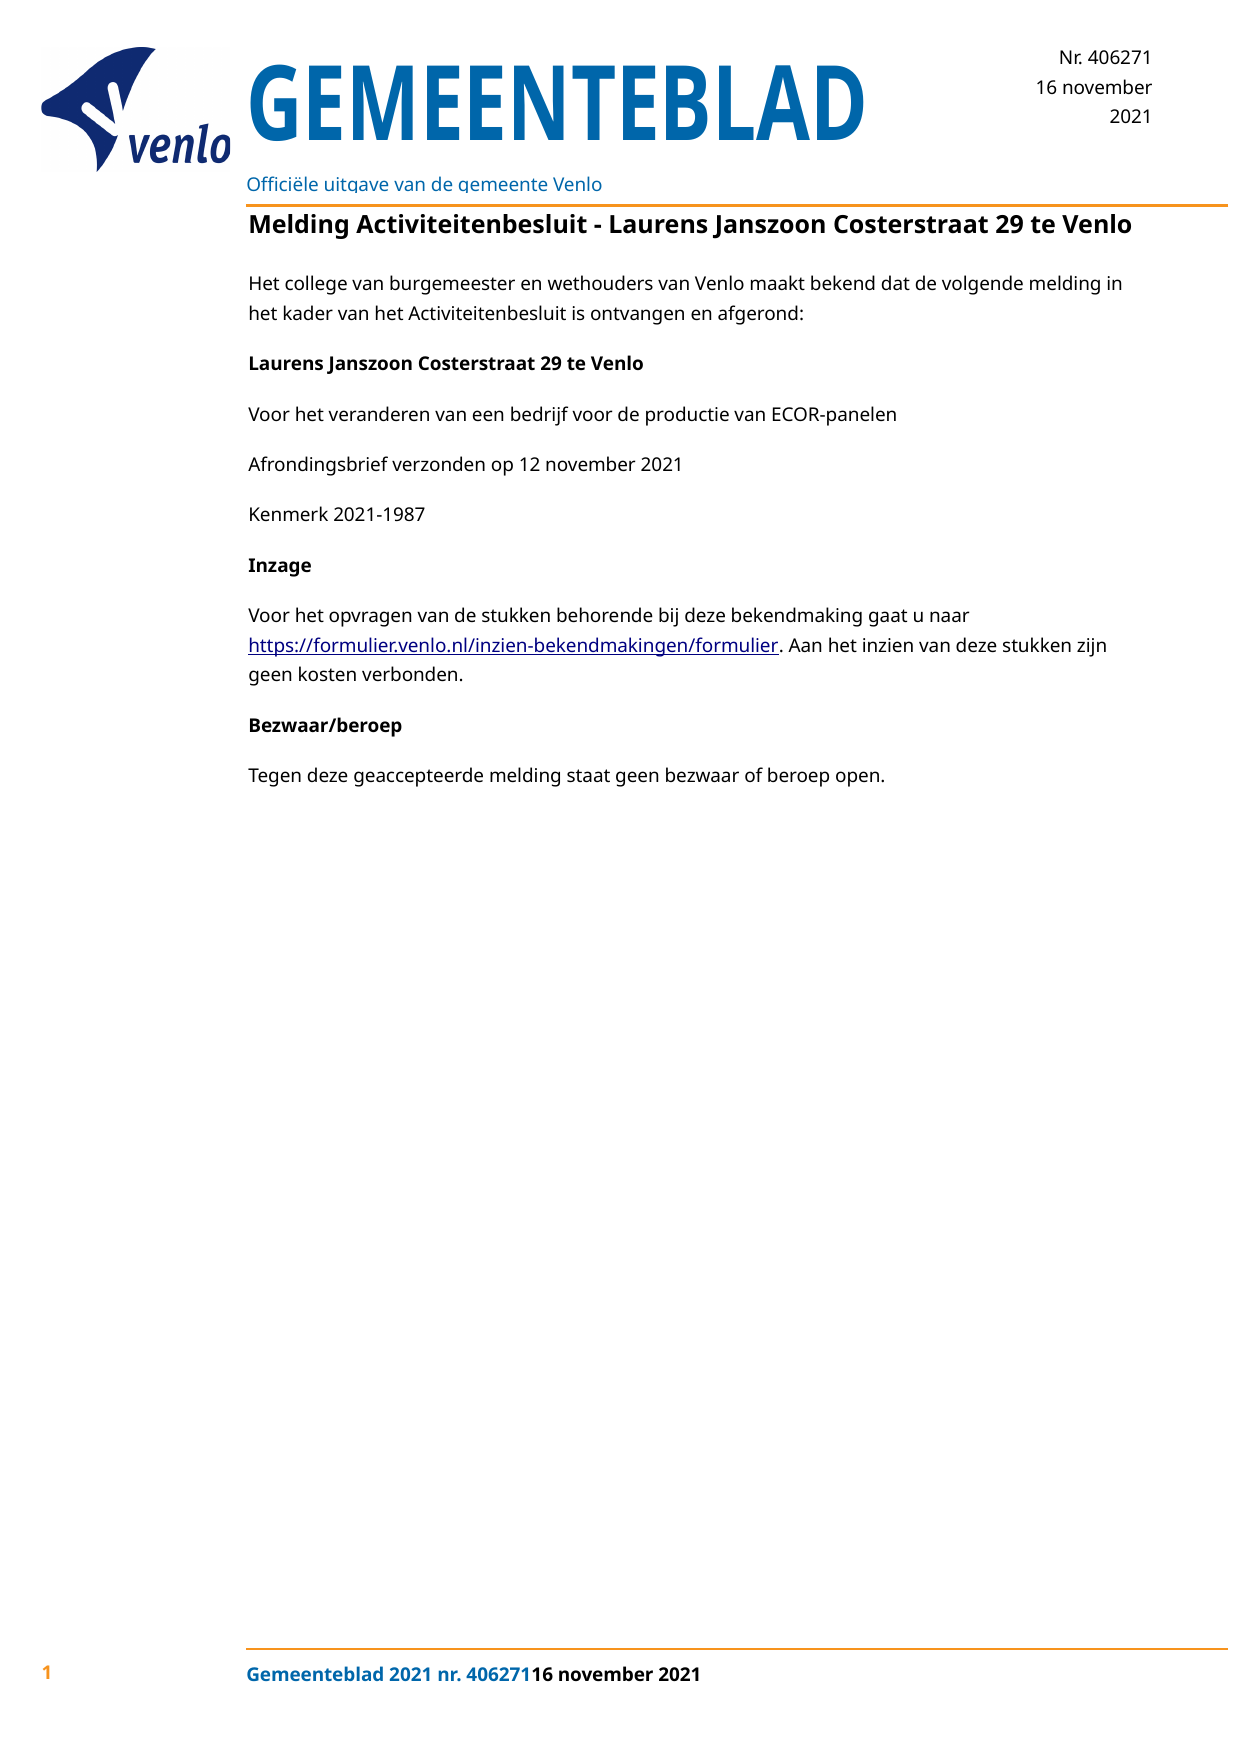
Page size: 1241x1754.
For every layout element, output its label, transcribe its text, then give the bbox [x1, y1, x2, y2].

text Laurens Janszoon Costerstraat 29 te Venlo [248, 350, 1152, 376]
text Voor het veranderen van een bedrijf voor de productie van ECOR-panelen [248, 401, 1152, 426]
text Bezwaar/beroep [248, 712, 1152, 738]
text Melding Activiteitenbesluit - Laurens Janszoon Costerstraat 29 te Venlo [248, 207, 1152, 241]
text Voor het opvragen van de stukken behorende bij deze bekendmaking gaat u naar https://formulier.venlo.nl/inzien-bekendmakingen/formulier. Aan het inzien van deze stukken zijn geen kosten verbonden. [248, 602, 1152, 687]
text Inzage [248, 552, 1152, 578]
text Het college van burgemeester en wethouders van Venlo maakt bekend dat de volgende melding in het kader van het Activiteitenbesluit is ontvangen en afgerond: [248, 270, 1152, 326]
text Kenmerk 2021-1987 [248, 502, 1152, 527]
picture [41, 47, 231, 172]
text Tegen deze geaccepteerde melding staat geen bezwaar of beroep open. [248, 762, 1152, 788]
text Afrondingsbrief verzonden op 12 november 2021 [248, 451, 1152, 477]
